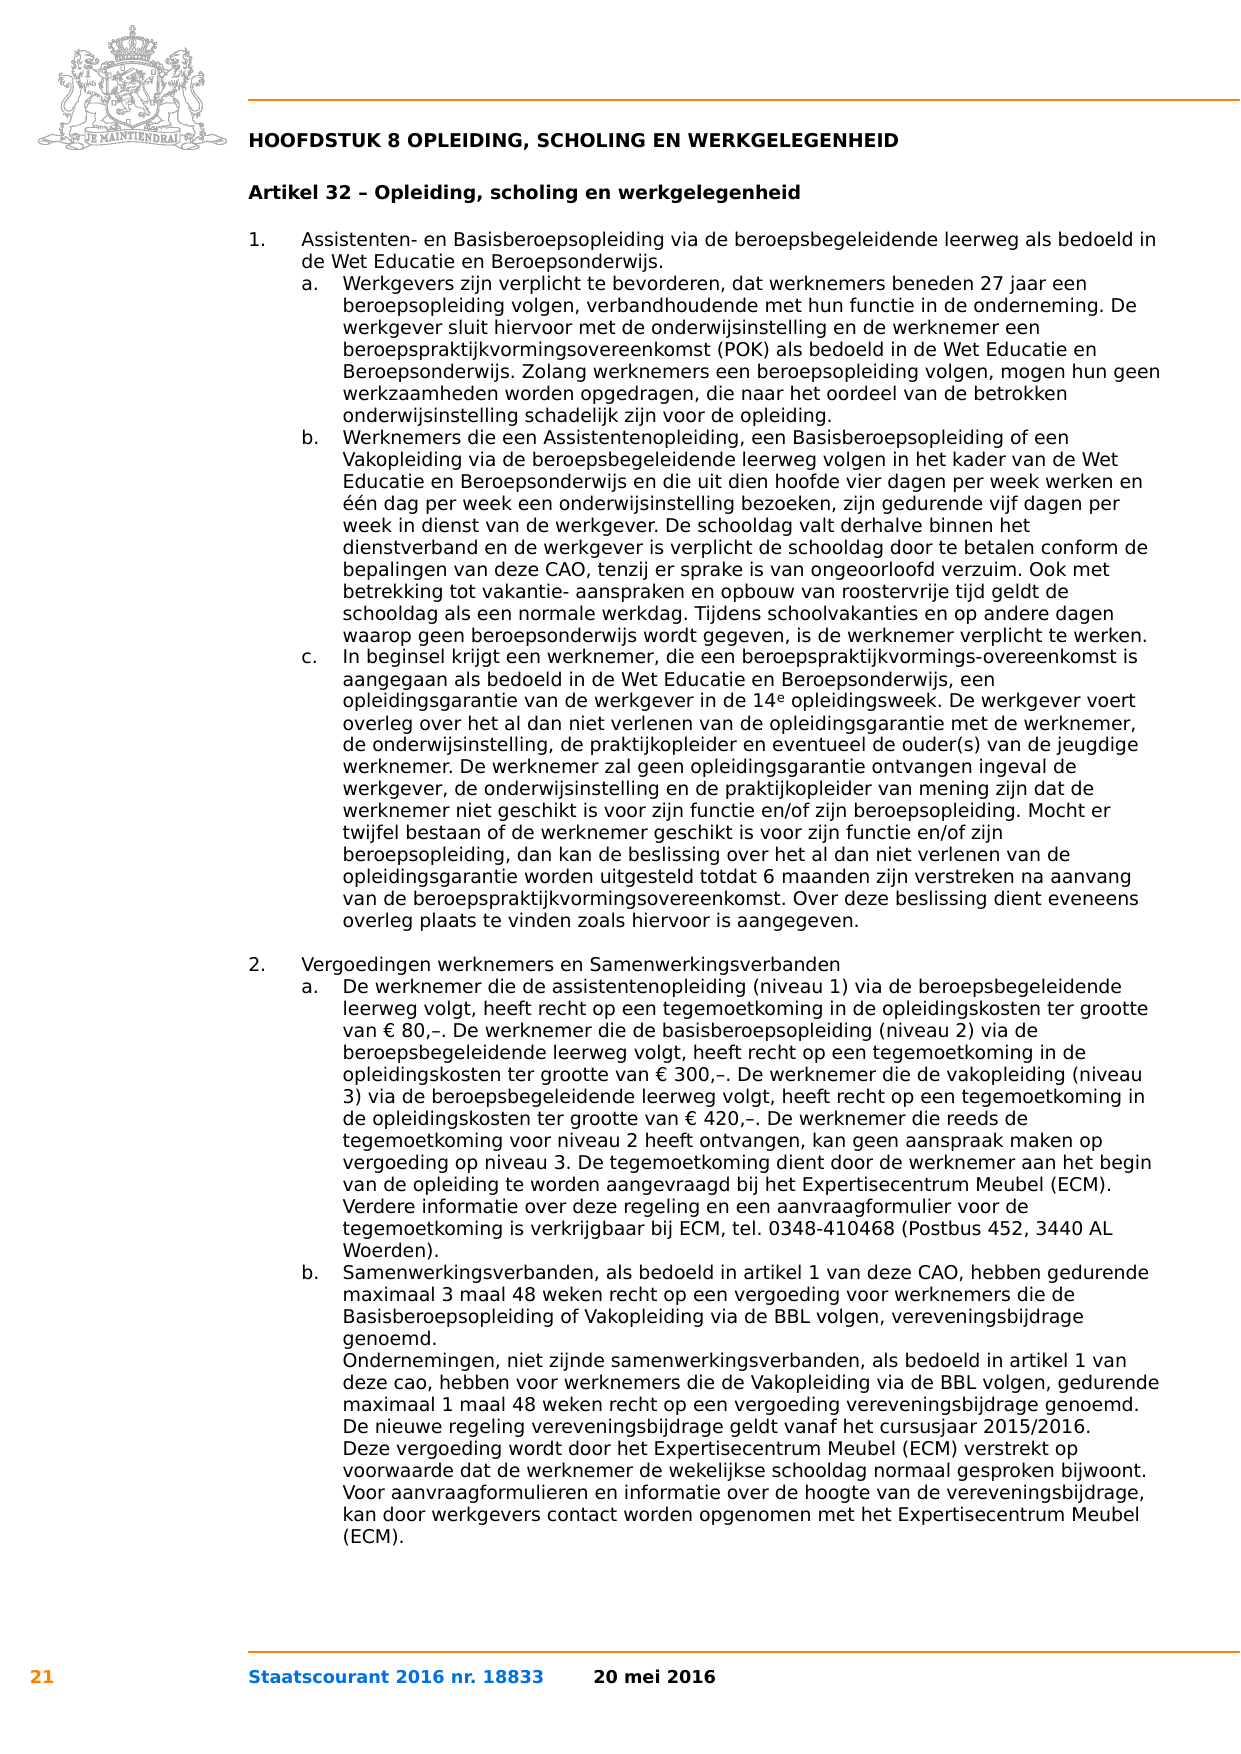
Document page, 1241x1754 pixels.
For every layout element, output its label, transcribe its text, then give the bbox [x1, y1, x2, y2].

picture [38, 25, 227, 150]
text b. Samenwerkingsverbanden, als bedoeld in artikel 1 van deze CAO, hebben gedurende maximaal 3 maal 48 weken recht op een vergoeding voor werknemers die de Basisberoepsopleiding of Vakopleiding via de BBL volgen, vereveningsbijdrage genoemd. [301, 1262, 1163, 1350]
text c. In beginsel krijgt een werknemer, die een beroepspraktijkvormings-overeenkomst is aangegaan als bedoeld in de Wet Educatie en Beroepsonderwijs, een opleidingsgarantie van de werkgever in de 14e opleidingsweek. De werkgever voert overleg over het al dan niet verlenen van de opleidingsgarantie met de werknemer, de onderwijsinstelling, de praktijkopleider en eventueel de ouder(s) van de jeugdige werknemer. De werknemer zal geen opleidingsgarantie ontvangen ingeval de werkgever, de onderwijsinstelling en de praktijkopleider van mening zijn dat de werknemer niet geschikt is voor zijn functie en/of zijn beroepsopleiding. Mocht er twijfel bestaan of de werknemer geschikt is voor zijn functie en/of zijn beroepsopleiding, dan kan de beslissing over het al dan niet verlenen van de opleidingsgarantie worden uitgesteld totdat 6 maanden zijn verstreken na aanvang van de beroepspraktijkvormingsovereenkomst. Over deze beslissing dient eveneens overleg plaats te vinden zoals hiervoor is aangegeven. [301, 646, 1163, 932]
text a. De werknemer die de assistentenopleiding (niveau 1) via de beroepsbegeleidende leerweg volgt, heeft recht op een tegemoetkoming in de opleidingskosten ter grootte van € 80,–. De werknemer die de basisberoepsopleiding (niveau 2) via de beroepsbegeleidende leerweg volgt, heeft recht op een tegemoetkoming in de opleidingskosten ter grootte van € 300,–. De werknemer die de vakopleiding (niveau 3) via de beroepsbegeleidende leerweg volgt, heeft recht op een tegemoetkoming in de opleidingskosten ter grootte van € 420,–. De werknemer die reeds de tegemoetkoming voor niveau 2 heeft ontvangen, kan geen aanspraak maken op vergoeding op niveau 3. De tegemoetkoming dient door de werknemer aan het begin van de opleiding te worden aangevraagd bij het Expertisecentrum Meubel (ECM). Verdere informatie over deze regeling en een aanvraagformulier voor de tegemoetkoming is verkrijgbaar bij ECM, tel. 0348-410468 (Postbus 452, 3440 AL Woerden). [301, 976, 1163, 1262]
subtitle Artikel 32 – Opleiding, scholing en werkgelegenheid [248, 182, 1163, 204]
text 2. Vergoedingen werknemers en Samenwerkingsverbanden [248, 954, 1163, 976]
text Ondernemingen, niet zijnde samenwerkingsverbanden, als bedoeld in artikel 1 van deze cao, hebben voor werknemers die de Vakopleiding via de BBL volgen, gedurende maximaal 1 maal 48 weken recht op een vergoeding vereveningsbijdrage genoemd. [342, 1350, 1163, 1416]
text Deze vergoeding wordt door het Expertisecentrum Meubel (ECM) verstrekt op voorwaarde dat de werknemer de wekelijkse schooldag normaal gesproken bijwoont. Voor aanvraagformulieren en informatie over de hoogte van de vereveningsbijdrage, kan door werkgevers contact worden opgenomen met het Expertisecentrum Meubel (ECM). [342, 1438, 1163, 1547]
text 1. Assistenten- en Basisberoepsopleiding via de beroepsbegeleidende leerweg als bedoeld in de Wet Educatie en Beroepsonderwijs. [248, 229, 1163, 273]
subtitle HOOFDSTUK 8 OPLEIDING, SCHOLING EN WERKGELEGENHEID [248, 130, 1163, 152]
text De nieuwe regeling vereveningsbijdrage geldt vanaf het cursusjaar 2015/2016. [342, 1416, 1163, 1438]
text b. Werknemers die een Assistentenopleiding, een Basisberoepsopleiding of een Vakopleiding via de beroepsbegeleidende leerweg volgen in het kader van de Wet Educatie en Beroepsonderwijs en die uit dien hoofde vier dagen per week werken en één dag per week een onderwijsinstelling bezoeken, zijn gedurende vijf dagen per week in dienst van de werkgever. De schooldag valt derhalve binnen het dienstverband en de werkgever is verplicht de schooldag door te betalen conform de bepalingen van deze CAO, tenzij er sprake is van ongeoorloofd verzuim. Ook met betrekking tot vakantie- aanspraken en opbouw van roostervrije tijd geldt de schooldag als een normale werkdag. Tijdens schoolvakanties en op andere dagen waarop geen beroepsonderwijs wordt gegeven, is de werknemer verplicht te werken. [301, 427, 1163, 646]
text a. Werkgevers zijn verplicht te bevorderen, dat werknemers beneden 27 jaar een beroepsopleiding volgen, verbandhoudende met hun functie in de onderneming. De werkgever sluit hiervoor met de onderwijsinstelling en de werknemer een beroepspraktijkvormingsovereenkomst (POK) als bedoeld in de Wet Educatie en Beroepsonderwijs. Zolang werknemers een beroepsopleiding volgen, mogen hun geen werkzaamheden worden opgedragen, die naar het oordeel van de betrokken onderwijsinstelling schadelijk zijn voor de opleiding. [301, 273, 1163, 427]
